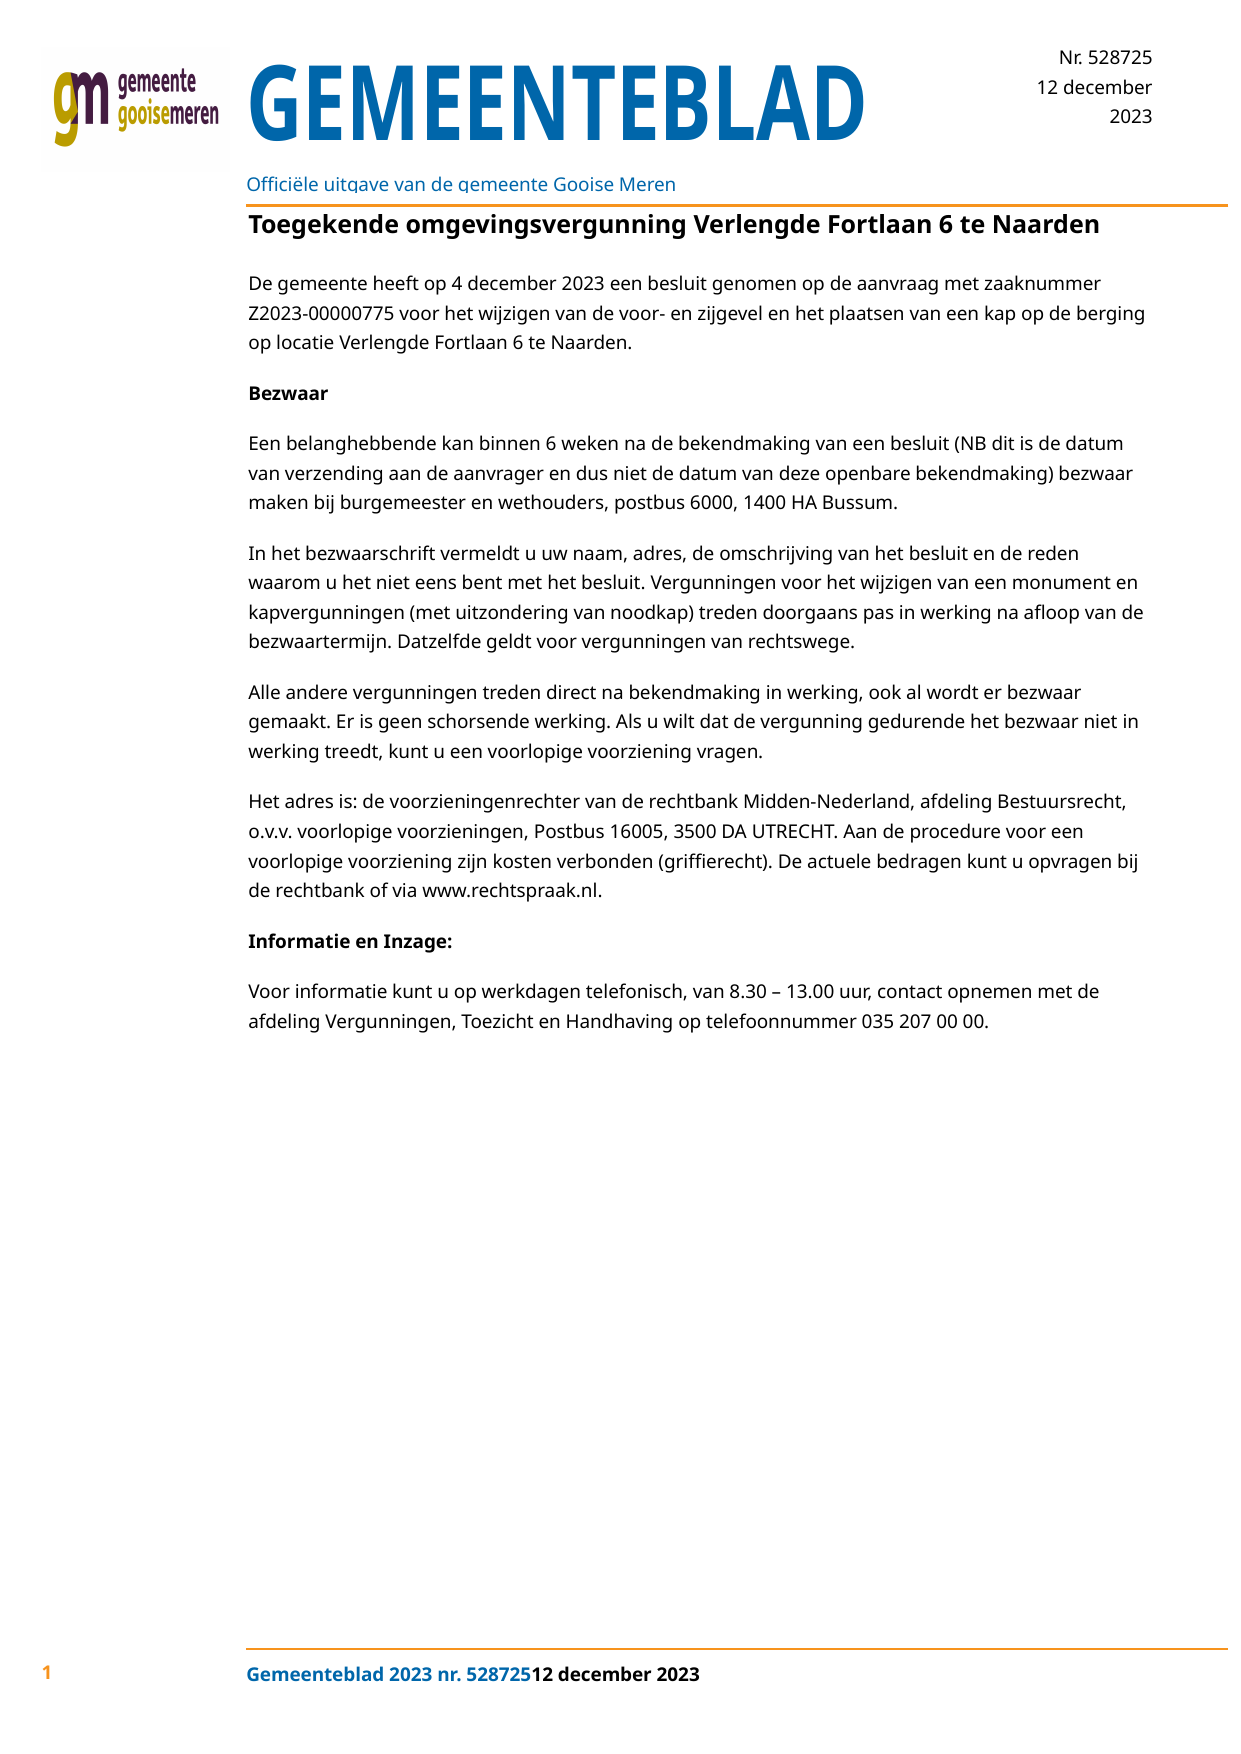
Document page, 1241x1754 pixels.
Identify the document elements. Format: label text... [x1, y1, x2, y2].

text Voor informatie kunt u op werkdagen telefonisch, van 8.30 – 13.00 uur, contact opnemen met de afdeling Vergunningen, Toezicht en Handhaving op telefoonnummer 035 207 00 00. [248, 978, 1152, 1033]
text Het adres is: de voorzieningenrechter van de rechtbank Midden-Nederland, afdeling Bestuursrecht, o.v.v. voorlopige voorzieningen, Postbus 16005, 3500 DA UTRECHT. Aan de procedure voor een voorlopige voorziening zijn kosten verbonden (griffierecht). De actuele bedragen kunt u opvragen bij de rechtbank of via www.rechtspraak.nl. [248, 789, 1152, 903]
text Informatie en Inzage: [248, 928, 1152, 953]
text Bezwaar [248, 380, 1152, 406]
text In het bezwaarschrift vermeldt u uw naam, adres, de omschrijving van het besluit en de reden waarom u het niet eens bent met het besluit. Vergunningen voor het wijzigen van een monument en kapvergunningen (met uitzondering van noodkap) treden doorgaans pas in werking na afloop van de bezwaartermijn. Datzelfde geldt voor vergunningen van rechtswege. [248, 540, 1152, 654]
text De gemeente heeft op 4 december 2023 een besluit genomen op de aanvraag met zaaknummer Z2023-00000775 voor het wijzigen van de voor- en zijgevel en het plaatsen van een kap op de berging op locatie Verlengde Fortlaan 6 te Naarden. [248, 270, 1152, 355]
picture [41, 47, 231, 172]
text Een belanghebbende kan binnen 6 weken na de bekendmaking van een besluit (NB dit is de datum van verzending aan de aanvrager en dus niet de datum van deze openbare bekendmaking) bezwaar maken bij burgemeester en wethouders, postbus 6000, 1400 HA Bussum. [248, 430, 1152, 515]
text Toegekende omgevingsvergunning Verlengde Fortlaan 6 te Naarden [248, 207, 1152, 241]
text Alle andere vergunningen treden direct na bekendmaking in werking, ook al wordt er bezwaar gemaakt. Er is geen schorsende werking. Als u wilt dat de vergunning gedurende het bezwaar niet in werking treedt, kunt u een voorlopige voorziening vragen. [248, 679, 1152, 764]
